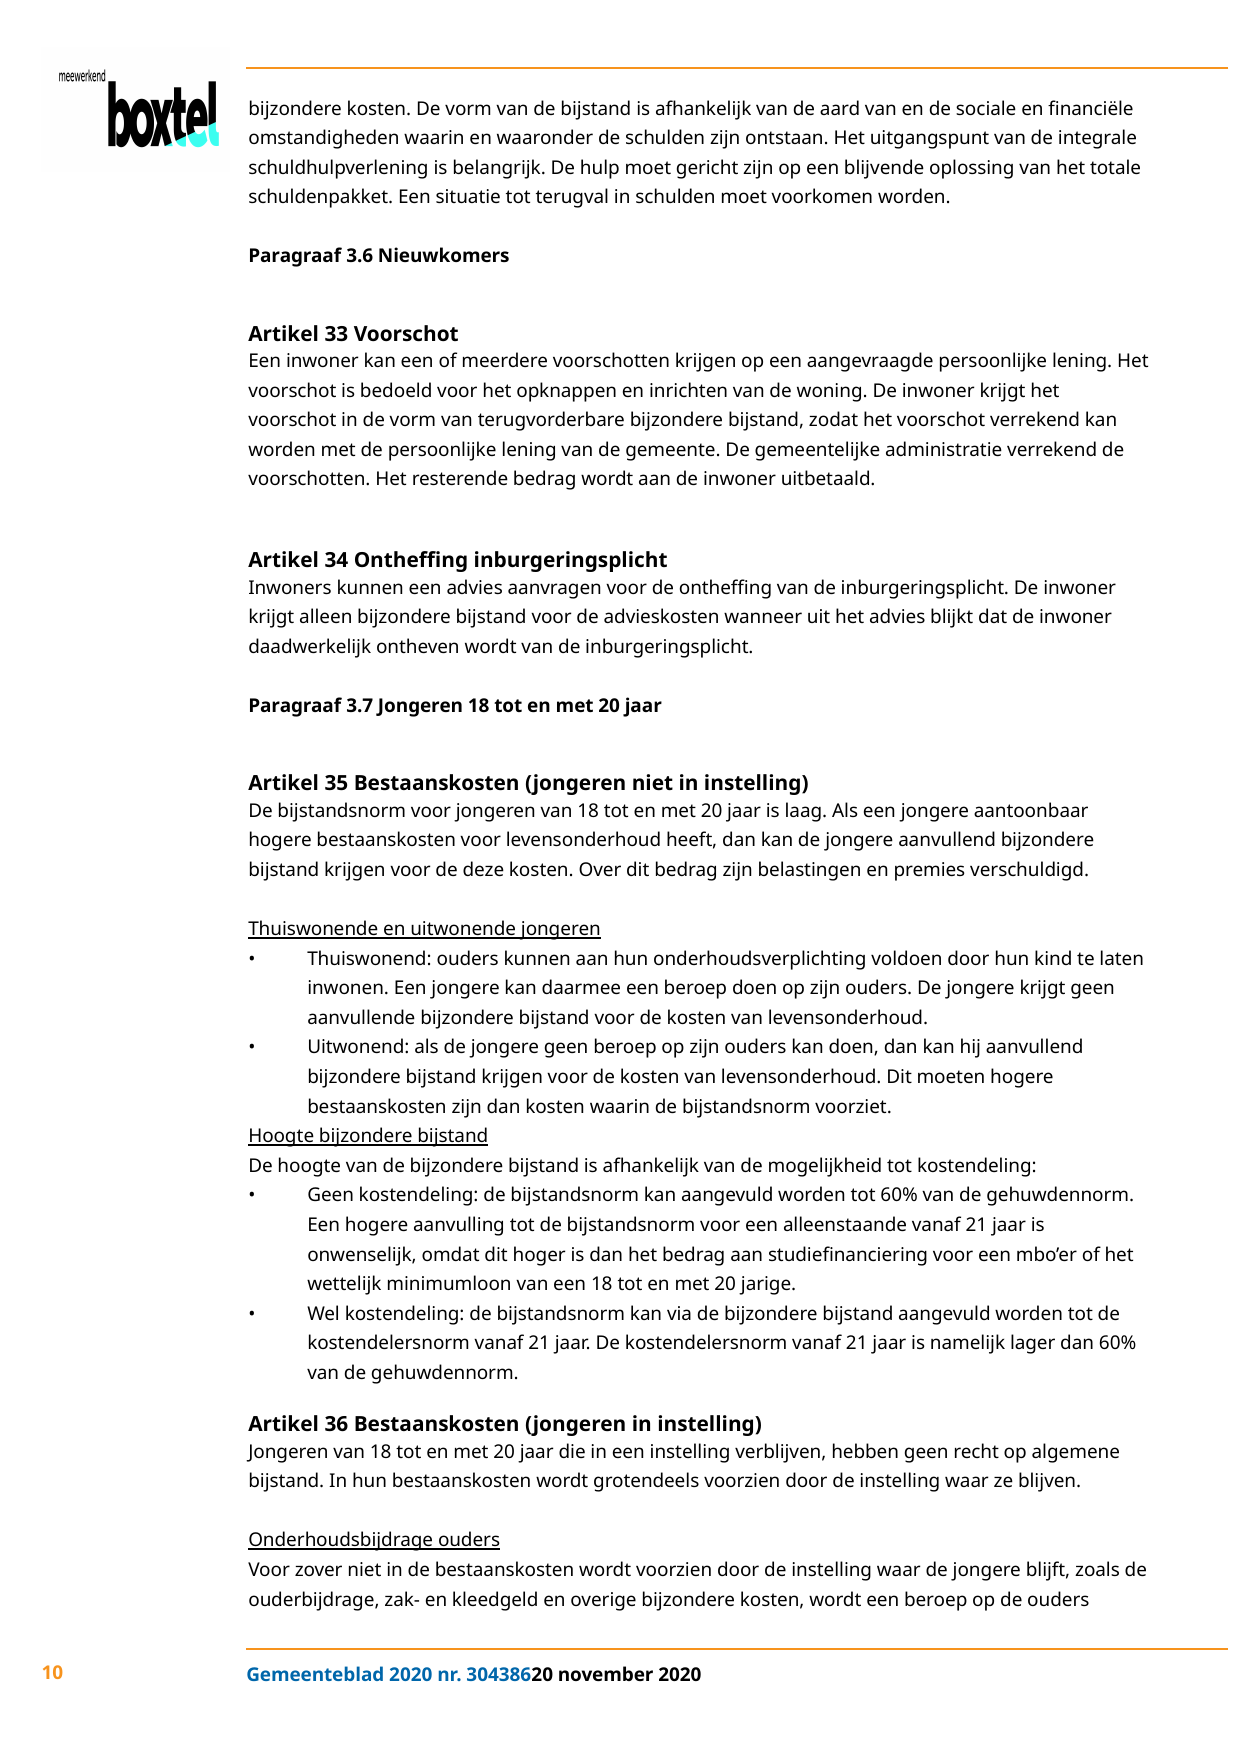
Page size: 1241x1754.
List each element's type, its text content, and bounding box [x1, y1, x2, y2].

text De hoogte van de bijzondere bijstand is afhankelijk van de mogelijkheid tot kostendeling: [248, 1152, 1152, 1178]
picture [41, 47, 231, 172]
text Artikel 35 Bestaanskosten (jongeren niet in instelling) [248, 768, 1152, 797]
text Artikel 34 Ontheffing inburgeringsplicht [248, 546, 1152, 574]
text Voor zover niet in de bestaanskosten wordt voorzien door de instelling waar de jongere blijft, zoals de ouderbijdrage, zak- en kleedgeld en overige bijzondere kosten, wordt een beroep op de ouders [248, 1556, 1152, 1612]
text Paragraaf 3.7 Jongeren 18 tot en met 20 jaar [248, 692, 1152, 718]
text Onderhoudsbijdrage ouders [248, 1527, 1152, 1552]
text Artikel 33 Voorschot [248, 319, 1152, 347]
list Wel kostendeling: de bijstandsnorm kan via de bijzondere bijstand aangevuld worden tot de kostendelersnorm vanaf 21 jaar. De kostendelersnorm vanaf 21 jaar is namelijk lager dan 60% van de gehuwdennorm. [248, 1300, 1152, 1385]
list Geen kostendeling: de bijstandsnorm kan aangevuld worden tot 60% van de gehuwdennorm. Een hogere aanvulling tot de bijstandsnorm voor een alleenstaande vanaf 21 jaar is onwenselijk, omdat dit hoger is dan het bedrag aan studiefinanciering voor een mbo’er of het wettelijk minimumloon van een 18 tot en met 20 jarige. [248, 1182, 1152, 1296]
text Paragraaf 3.6 Nieuwkomers [248, 243, 1152, 268]
text Thuiswonende en uitwonende jongeren [248, 915, 1152, 941]
text Artikel 36 Bestaanskosten (jongeren in instelling) [248, 1409, 1152, 1438]
text Inwoners kunnen een advies aanvragen voor de ontheffing van de inburgeringsplicht. De inwoner krijgt alleen bijzondere bijstand voor de advieskosten wanneer uit het advies blijkt dat de inwoner daadwerkelijk ontheven wordt van de inburgeringsplicht. [248, 574, 1152, 659]
text bijzondere kosten. De vorm van de bijstand is afhankelijk van de aard van en de sociale en financiële omstandigheden waarin en waaronder de schulden zijn ontstaan. Het uitgangspunt van de integrale schuldhulpverlening is belangrijk. De hulp moet gericht zijn op een blijvende oplossing van het totale schuldenpakket. Een situatie tot terugval in schulden moet voorkomen worden. [248, 95, 1152, 209]
text Een inwoner kan een of meerdere voorschotten krijgen op een aangevraagde persoonlijke lening. Het voorschot is bedoeld voor het opknappen en inrichten van de woning. De inwoner krijgt het voorschot in de vorm van terugvorderbare bijzondere bijstand, zodat het voorschot verrekend kan worden met de persoonlijke lening van de gemeente. De gemeentelijke administratie verrekend de voorschotten. Het resterende bedrag wordt aan de inwoner uitbetaald. [248, 347, 1152, 491]
text De bijstandsnorm voor jongeren van 18 tot en met 20 jaar is laag. Als een jongere aantoonbaar hogere bestaanskosten voor levensonderhoud heeft, dan kan de jongere aanvullend bijzondere bijstand krijgen voor de deze kosten. Over dit bedrag zijn belastingen en premies verschuldigd. [248, 797, 1152, 882]
text Hoogte bijzondere bijstand [248, 1122, 1152, 1148]
list Thuiswonend: ouders kunnen aan hun onderhoudsverplichting voldoen door hun kind te laten inwonen. Een jongere kan daarmee een beroep doen op zijn ouders. De jongere krijgt geen aanvullende bijzondere bijstand voor de kosten van levensonderhoud. [248, 945, 1152, 1030]
text Jongeren van 18 tot en met 20 jaar die in een instelling verblijven, hebben geen recht op algemene bijstand. In hun bestaanskosten wordt grotendeels voorzien door de instelling waar ze blijven. [248, 1438, 1152, 1493]
list Uitwonend: als de jongere geen beroep op zijn ouders kan doen, dan kan hij aanvullend bijzondere bijstand krijgen voor de kosten van levensonderhoud. Dit moeten hogere bestaanskosten zijn dan kosten waarin de bijstandsnorm voorziet. [248, 1034, 1152, 1118]
